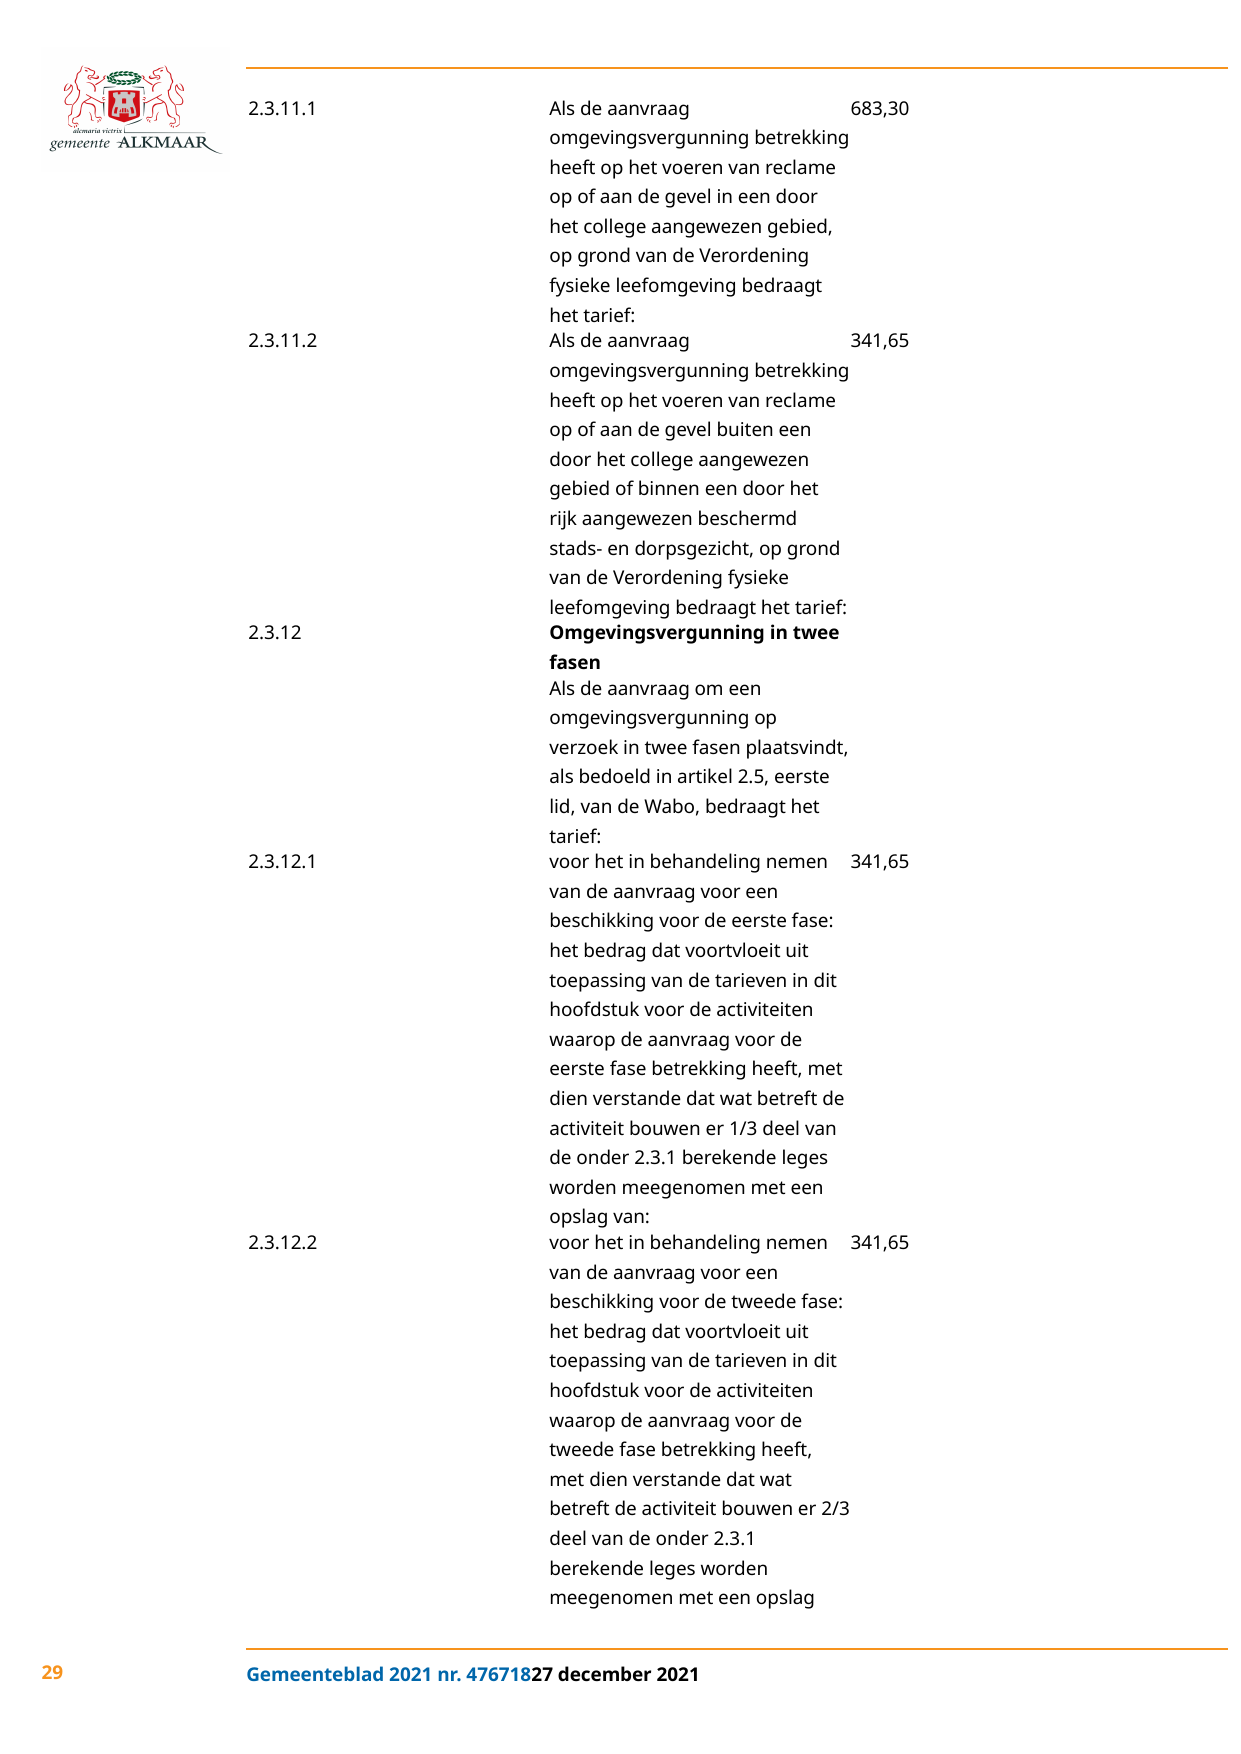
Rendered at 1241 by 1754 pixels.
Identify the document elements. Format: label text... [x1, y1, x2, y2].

table_cell 2.3.11.1 [248, 95, 549, 328]
table_cell 341,65 [850, 1229, 1152, 1610]
table_cell 2.3.12.1 [248, 849, 549, 1229]
table_cell Omgevingsvergunning in twee fasen [549, 620, 850, 675]
table_cell [248, 675, 549, 848]
table_cell 341,65 [850, 849, 1152, 1229]
table_cell 341,65 [850, 328, 1152, 619]
table_cell 2.3.12.2 [248, 1229, 549, 1610]
table_cell voor het in behandeling nemen van de aanvraag voor een beschikking voor de tweede fase: het bedrag dat voortvloeit uit toepassing van de tarieven in dit hoofdstuk voor de activiteiten waarop de aanvraag voor de tweede fase betrekking heeft, met dien verstande dat wat betreft de activiteit bouwen er 2/3 deel van de onder 2.3.1 berekende leges worden meegenomen met een opslag [549, 1229, 850, 1610]
table_cell Als de aanvraag omgevingsvergunning betrekking heeft op het voeren van reclame op of aan de gevel in een door het college aangewezen gebied, op grond van de Verordening fysieke leefomgeving bedraagt het tarief: [549, 95, 850, 328]
picture [41, 47, 231, 172]
table_cell Als de aanvraag om een omgevingsvergunning op verzoek in twee fasen plaatsvindt, als bedoeld in artikel 2.5, eerste lid, van de Wabo, bedraagt het tarief: [549, 675, 850, 848]
table_cell 2.3.12 [248, 620, 549, 675]
table_cell [850, 620, 1152, 675]
table_cell 683,30 [850, 95, 1152, 328]
table_cell Als de aanvraag omgevingsvergunning betrekking heeft op het voeren van reclame op of aan de gevel buiten een door het college aangewezen gebied of binnen een door het rijk aangewezen beschermd stads- en dorpsgezicht, op grond van de Verordening fysieke leefomgeving bedraagt het tarief: [549, 328, 850, 619]
table_cell voor het in behandeling nemen van de aanvraag voor een beschikking voor de eerste fase: het bedrag dat voortvloeit uit toepassing van de tarieven in dit hoofdstuk voor de activiteiten waarop de aanvraag voor de eerste fase betrekking heeft, met dien verstande dat wat betreft de activiteit bouwen er 1/3 deel van de onder 2.3.1 berekende leges worden meegenomen met een opslag van: [549, 849, 850, 1229]
table_cell [850, 675, 1152, 848]
table_cell 2.3.11.2 [248, 328, 549, 619]
